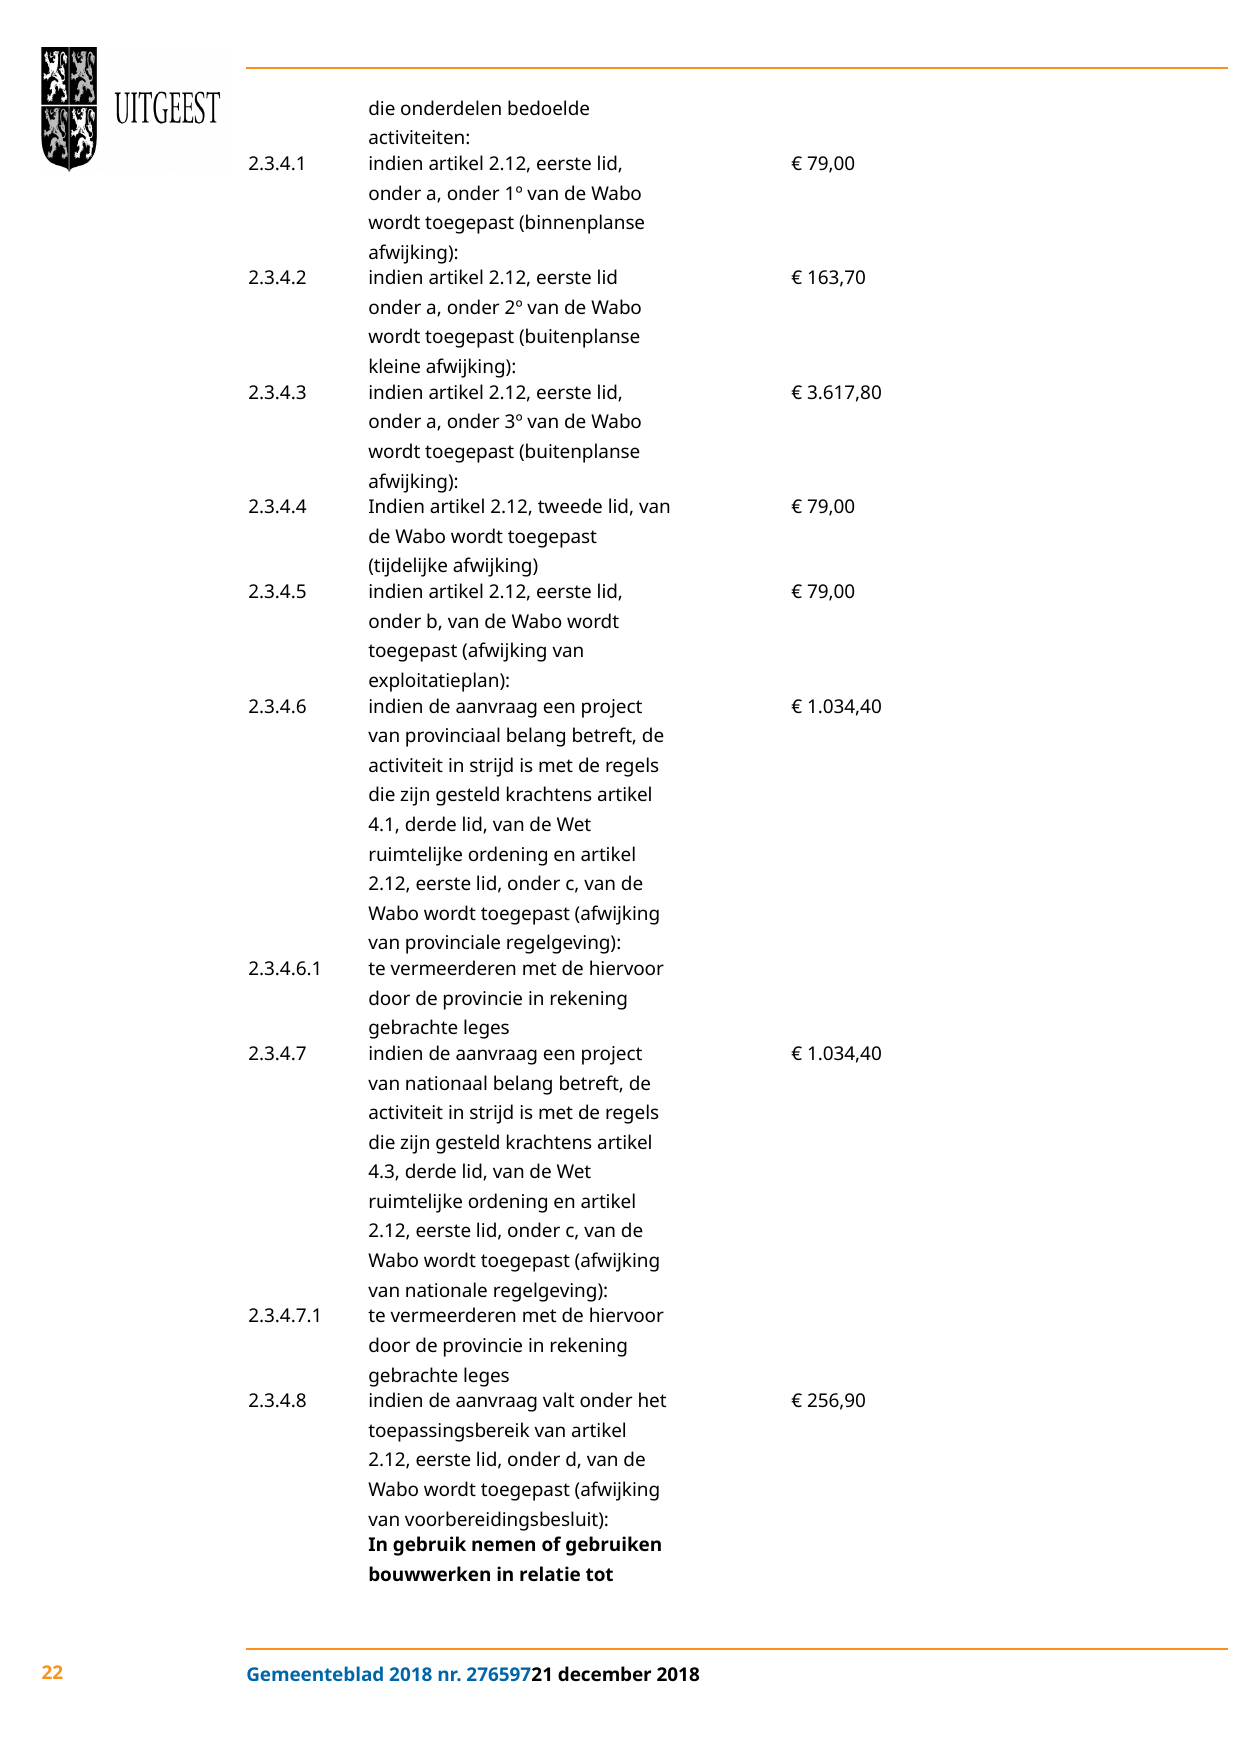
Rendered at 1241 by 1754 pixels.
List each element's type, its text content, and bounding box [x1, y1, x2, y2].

table_cell [671, 1040, 791, 1303]
table_cell € 79,00 [791, 579, 1031, 693]
table_cell 2.3.4.1 [248, 150, 368, 264]
table_cell te vermeerderen met de hiervoor door de provincie in rekening gebrachte leges [368, 955, 671, 1040]
table_cell 2.3.4.7.1 [248, 1303, 368, 1387]
table_cell € 3.617,80 [791, 379, 1031, 493]
table_cell [248, 95, 368, 150]
table_cell 2.3.4.3 [248, 379, 368, 493]
table_cell € 1.034,40 [791, 1040, 1031, 1303]
table_cell indien de aanvraag een project van provinciaal belang betreft, de activiteit in strijd is met de regels die zijn gesteld krachtens artikel 4.1, derde lid, van de Wet ruimtelijke ordening en artikel 2.12, eerste lid, onder c, van de Wabo wordt toegepast (afwijking van provinciale regelgeving): [368, 693, 671, 955]
table_cell [671, 1303, 791, 1387]
table_cell [671, 1388, 791, 1532]
table_cell [791, 1532, 1031, 1587]
table_cell [248, 1532, 368, 1587]
table_cell € 79,00 [791, 150, 1031, 264]
table_cell [791, 95, 1031, 150]
table_cell te vermeerderen met de hiervoor door de provincie in rekening gebrachte leges [368, 1303, 671, 1387]
table_cell 2.3.4.6.1 [248, 955, 368, 1040]
table_cell indien artikel 2.12, eerste lid, onder a, onder 1º van de Wabo wordt toegepast (binnenplanse afwijking): [368, 150, 671, 264]
table_cell [791, 1303, 1031, 1387]
table_cell [671, 494, 791, 578]
table_cell [791, 955, 1031, 1040]
table_cell 2.3.4.6 [248, 693, 368, 955]
table_cell indien artikel 2.12, eerste lid onder a, onder 2º van de Wabo wordt toegepast (buitenplanse kleine afwijking): [368, 265, 671, 379]
table_cell [671, 693, 791, 955]
table_cell [671, 1532, 791, 1587]
table_cell indien de aanvraag valt onder het toepassingsbereik van artikel 2.12, eerste lid, onder d, van de Wabo wordt toegepast (afwijking van voorbereidingsbesluit): [368, 1388, 671, 1532]
table_cell 2.3.4.4 [248, 494, 368, 578]
table_cell 2.3.4.7 [248, 1040, 368, 1303]
table_cell indien de aanvraag een project van nationaal belang betreft, de activiteit in strijd is met de regels die zijn gesteld krachtens artikel 4.3, derde lid, van de Wet ruimtelijke ordening en artikel 2.12, eerste lid, onder c, van de Wabo wordt toegepast (afwijking van nationale regelgeving): [368, 1040, 671, 1303]
table_cell € 163,70 [791, 265, 1031, 379]
table_cell 2.3.4.8 [248, 1388, 368, 1532]
table_cell 2.3.4.5 [248, 579, 368, 693]
table_cell die onderdelen bedoelde activiteiten: [368, 95, 671, 150]
table_cell In gebruik nemen of gebruiken bouwwerken in relatie tot [368, 1532, 671, 1587]
table_cell 2.3.4.2 [248, 265, 368, 379]
table_cell [671, 265, 791, 379]
table_cell indien artikel 2.12, eerste lid, onder a, onder 3º van de Wabo wordt toegepast (buitenplanse afwijking): [368, 379, 671, 493]
table_cell indien artikel 2.12, eerste lid, onder b, van de Wabo wordt toegepast (afwijking van exploitatieplan): [368, 579, 671, 693]
table_cell € 1.034,40 [791, 693, 1031, 955]
table_cell Indien artikel 2.12, tweede lid, van de Wabo wordt toegepast (tijdelijke afwijking) [368, 494, 671, 578]
table_cell [671, 150, 791, 264]
table_cell [671, 955, 791, 1040]
table_cell [671, 379, 791, 493]
table_cell € 256,90 [791, 1388, 1031, 1532]
table_cell [671, 579, 791, 693]
table_cell € 79,00 [791, 494, 1031, 578]
picture [41, 47, 231, 172]
table_cell [671, 95, 791, 150]
